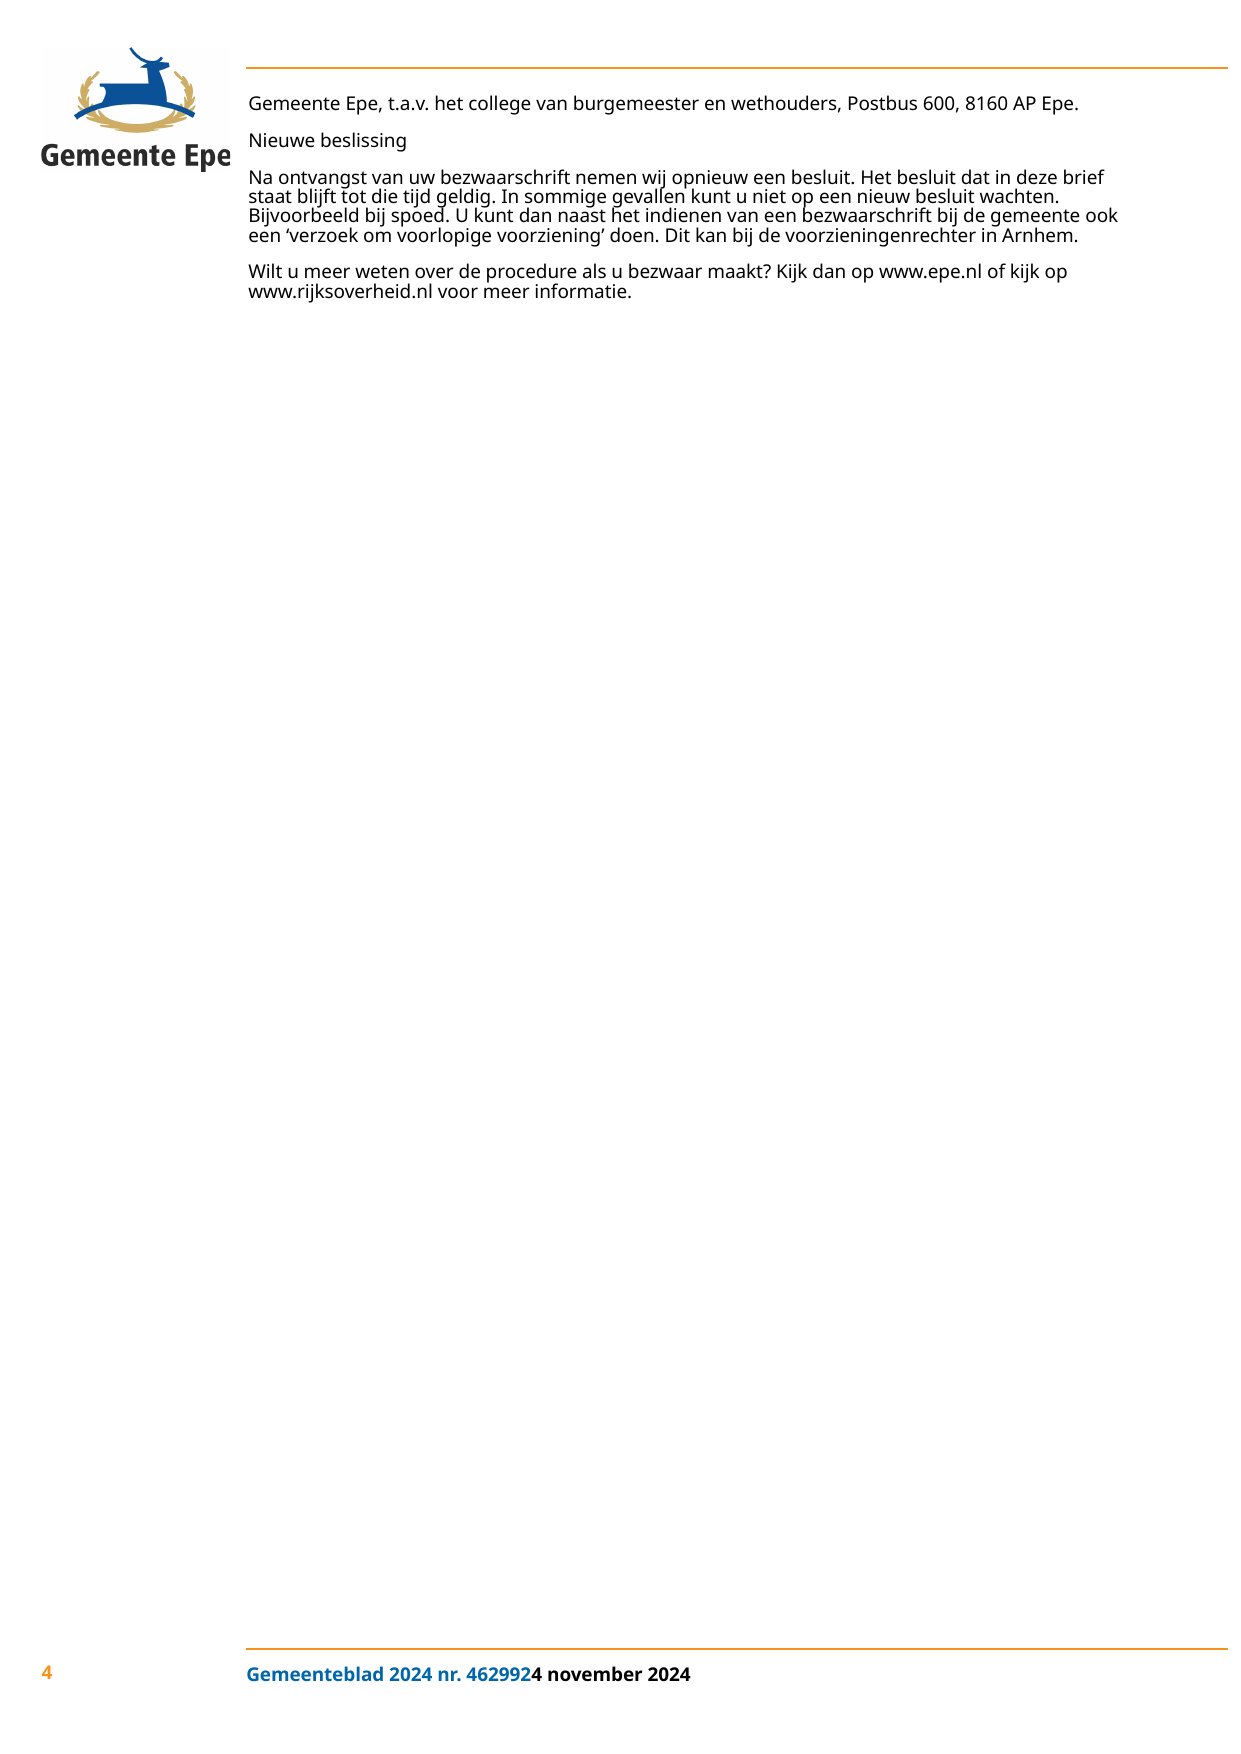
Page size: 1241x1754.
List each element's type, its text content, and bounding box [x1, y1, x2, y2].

text Nieuwe beslissing [248, 132, 1152, 151]
text Na ontvangst van uw bezwaarschrift nemen wij opnieuw een besluit. Het besluit dat in deze brief staat blijft tot die tijd geldig. In sommige gevallen kunt u niet op een nieuw besluit wachten. Bijvoorbeeld bij spoed. U kunt dan naast het indienen van een bezwaarschrift bij de gemeente ook een ‘verzoek om voorlopige voorziening’ doen. Dit kan bij de voorzieningenrechter in Arnhem. [248, 169, 1152, 246]
text Gemeente Epe, t.a.v. het college van burgemeester en wethouders, Postbus 600, 8160 AP Epe. [248, 95, 1152, 114]
picture [41, 47, 231, 172]
text Wilt u meer weten over de procedure als u bezwaar maakt? Kijk dan op www.epe.nl of kijk op www.rijksoverheid.nl voor meer informatie. [248, 263, 1152, 302]
